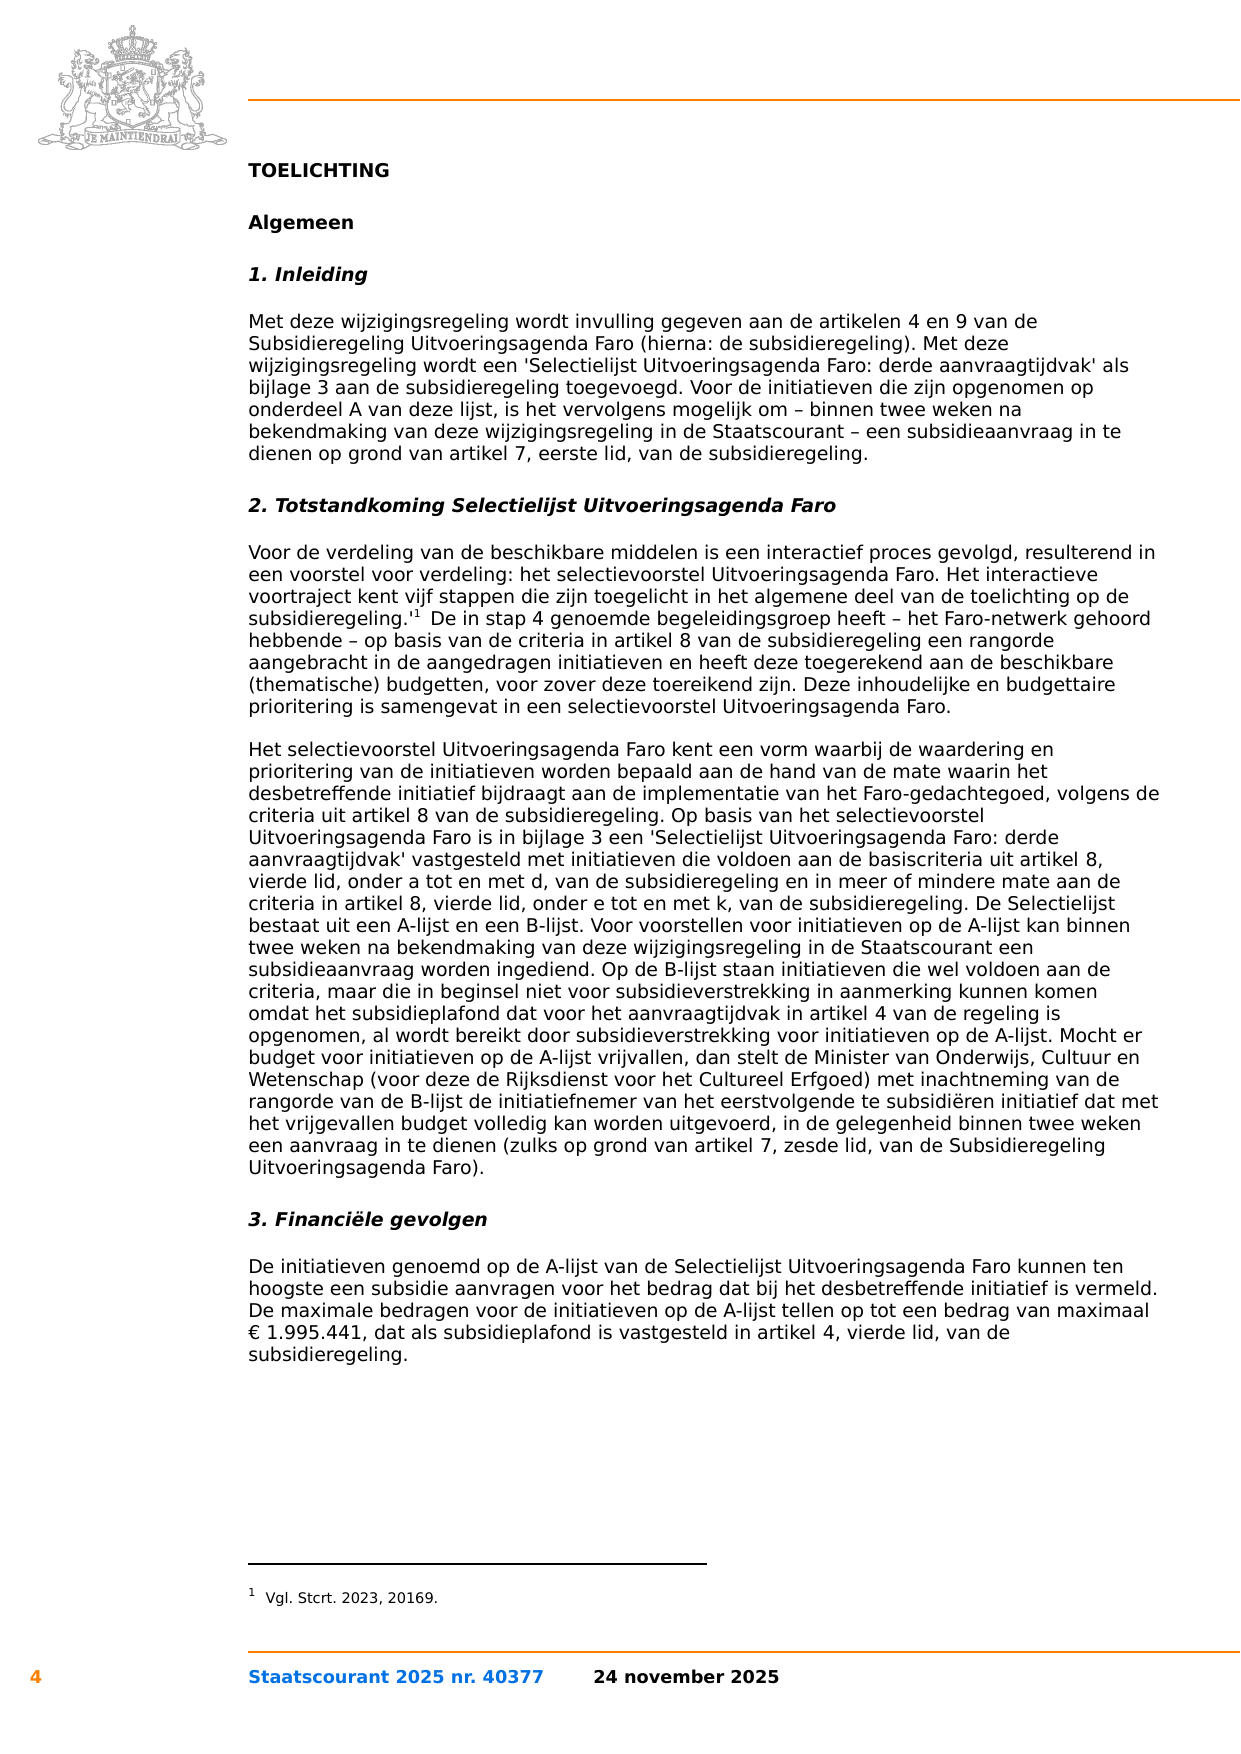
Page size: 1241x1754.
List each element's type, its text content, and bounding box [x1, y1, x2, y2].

picture [38, 25, 227, 150]
text Vgl. Stcrt. 2023, 20169. [248, 1586, 1163, 1608]
text De initiatieven genoemd op de A-lijst van de Selectielijst Uitvoeringsagenda Faro kunnen ten hoogste een subsidie aanvragen voor het bedrag dat bij het desbetreffende initiatief is vermeld. De maximale bedragen voor de initiatieven op de A-lijst tellen op tot een bedrag van maximaal € 1.995.441, dat als subsidieplafond is vastgesteld in artikel 4, vierde lid, van de subsidieregeling. [248, 1256, 1163, 1366]
subtitle 1. Inleiding [248, 264, 1163, 286]
text Het selectievoorstel Uitvoeringsagenda Faro kent een vorm waarbij de waardering en prioritering van de initiatieven worden bepaald aan de hand van de mate waarin het desbetreffende initiatief bijdraagt aan de implementatie van het Faro-gedachtegoed, volgens de criteria uit artikel 8 van de subsidieregeling. Op basis van het selectievoorstel Uitvoeringsagenda Faro is in bijlage 3 een 'Selectielijst Uitvoeringsagenda Faro: derde aanvraagtijdvak' vastgesteld met initiatieven die voldoen aan de basiscriteria uit artikel 8, vierde lid, onder a tot en met d, van de subsidieregeling en in meer of mindere mate aan de criteria in artikel 8, vierde lid, onder e tot en met k, van de subsidieregeling. De Selectielijst bestaat uit een A-lijst en een B-lijst. Voor voorstellen voor initiatieven op de A-lijst kan binnen twee weken na bekendmaking van deze wijzigingsregeling in de Staatscourant een subsidieaanvraag worden ingediend. Op de B-lijst staan initiatieven die wel voldoen aan de criteria, maar die in beginsel niet voor subsidieverstrekking in aanmerking kunnen komen omdat het subsidieplafond dat voor het aanvraagtijdvak in artikel 4 van de regeling is opgenomen, al wordt bereikt door subsidieverstrekking voor initiatieven op de A-lijst. Mocht er budget voor initiatieven op de A-lijst vrijvallen, dan stelt de Minister van Onderwijs, Cultuur en Wetenschap (voor deze de Rijksdienst voor het Cultureel Erfgoed) met inachtneming van de rangorde van de B-lijst de initiatiefnemer van het eerstvolgende te subsidiëren initiatief dat met het vrijgevallen budget volledig kan worden uitgevoerd, in de gelegenheid binnen twee weken een aanvraag in te dienen (zulks op grond van artikel 7, zesde lid, van de Subsidieregeling Uitvoeringsagenda Faro). [248, 739, 1163, 1179]
subtitle 3. Financiële gevolgen [248, 1209, 1163, 1231]
subtitle 2. Totstandkoming Selectielijst Uitvoeringsagenda Faro [248, 495, 1163, 517]
subtitle TOELICHTING [248, 160, 1163, 182]
text Met deze wijzigingsregeling wordt invulling gegeven aan de artikelen 4 en 9 van de Subsidieregeling Uitvoeringsagenda Faro (hierna: de subsidieregeling). Met deze wijzigingsregeling wordt een 'Selectielijst Uitvoeringsagenda Faro: derde aanvraagtijdvak' als bijlage 3 aan de subsidieregeling toegevoegd. Voor de initiatieven die zijn opgenomen op onderdeel A van deze lijst, is het vervolgens mogelijk om – binnen twee weken na bekendmaking van deze wijzigingsregeling in de Staatscourant – een subsidieaanvraag in te dienen op grond van artikel 7, eerste lid, van de subsidieregeling. [248, 311, 1163, 465]
text Voor de verdeling van de beschikbare middelen is een interactief proces gevolgd, resulterend in een voorstel voor verdeling: het selectievoorstel Uitvoeringsagenda Faro. Het interactieve voortraject kent vijf stappen die zijn toegelicht in het algemene deel van de toelichting op de subsidieregeling.' De in stap 4 genoemde begeleidingsgroep heeft – het Faro-netwerk gehoord hebbende – op basis van de criteria in artikel 8 van de subsidieregeling een rangorde aangebracht in de aangedragen initiatieven en heeft deze toegerekend aan de beschikbare (thematische) budgetten, voor zover deze toereikend zijn. Deze inhoudelijke en budgettaire prioritering is samengevat in een selectievoorstel Uitvoeringsagenda Faro. [248, 542, 1163, 717]
subtitle Algemeen [248, 212, 1163, 234]
